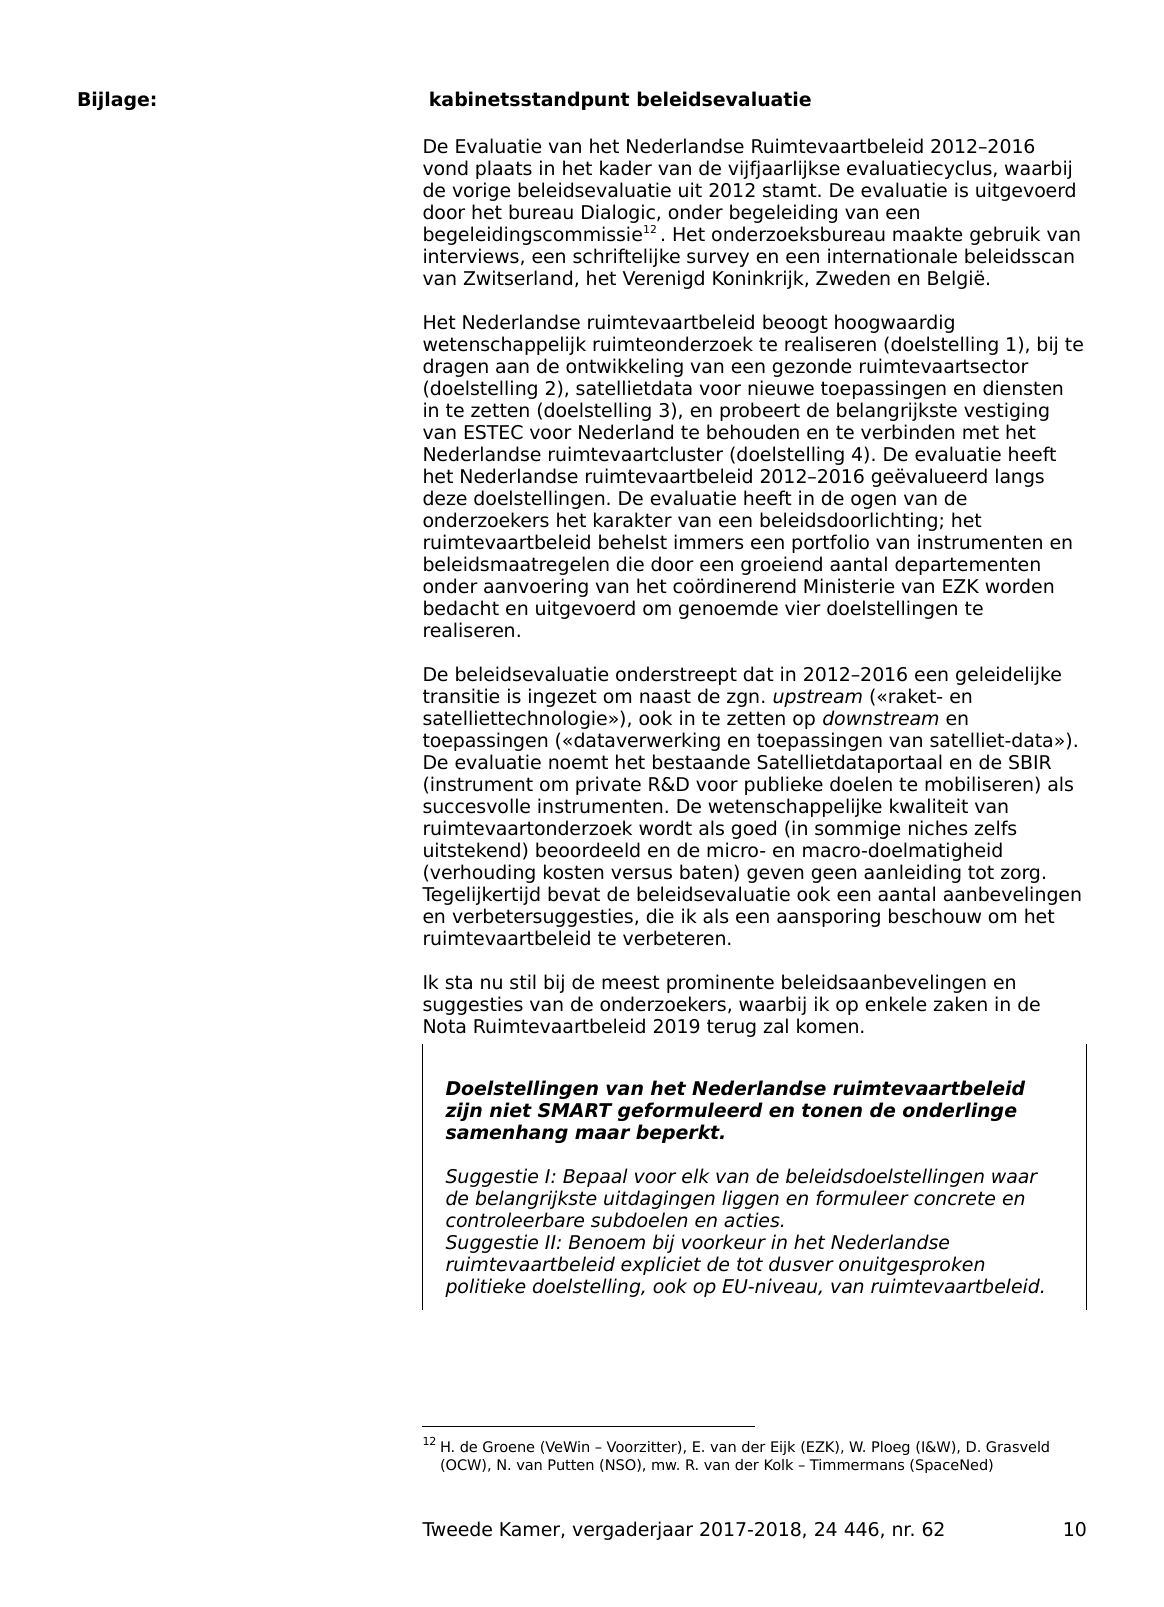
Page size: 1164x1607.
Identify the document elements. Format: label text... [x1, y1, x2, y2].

text H. de Groene (VeWin – Voorzitter), E. van der Eijk (EZK), W. Ploeg (I&W), D. Grasveld (OCW), N. van Putten (NSO), mw. R. van der Kolk – Timmermans (SpaceNed) [422, 1435, 1087, 1474]
text Ik sta nu stil bij de meest prominente beleidsaanbevelingen en suggesties van de onderzoekers, waarbij ik op enkele zaken in de Nota Ruimtevaartbeleid 2019 terug zal komen. [422, 972, 1087, 1038]
table_header Doelstellingen van het Nederlandse ruimtevaartbeleid zijn niet SMART geformuleerd en tonen de onderlinge samenhang maar beperkt. Suggestie I: Bepaal voor elk van de beleidsdoelstellingen waar de belangrijkste uitdagingen liggen en formuleer concrete en controleerbare subdoelen en acties. Suggestie II: Benoem bij voorkeur in het Nederlandse ruimtevaartbeleid expliciet de tot dusver onuitgesproken politieke doelstelling, ook op EU-niveau, van ruimtevaartbeleid. [423, 1044, 1086, 1309]
text Het Nederlandse ruimtevaartbeleid beoogt hoogwaardig wetenschappelijk ruimteonderzoek te realiseren (doelstelling 1), bij te dragen aan de ontwikkeling van een gezonde ruimtevaartsector (doelstelling 2), satellietdata voor nieuwe toepassingen en diensten in te zetten (doelstelling 3), en probeert de belangrijkste vestiging van ESTEC voor Nederland te behouden en te verbinden met het Nederlandse ruimtevaartcluster (doelstelling 4). De evaluatie heeft het Nederlandse ruimtevaartbeleid 2012–2016 geëvalueerd langs deze doelstellingen. De evaluatie heeft in de ogen van de onderzoekers het karakter van een beleidsdoorlichting; het ruimtevaartbeleid behelst immers een portfolio van instrumenten en beleidsmaatregelen die door een groeiend aantal departementen onder aanvoering van het coördinerend Ministerie van EZK worden bedacht en uitgevoerd om genoemde vier doelstellingen te realiseren. [422, 312, 1087, 642]
text De Evaluatie van het Nederlandse Ruimtevaartbeleid 2012–2016 vond plaats in het kader van de vijfjaarlijkse evaluatiecyclus, waarbij de vorige beleidsevaluatie uit 2012 stamt. De evaluatie is uitgevoerd door het bureau Dialogic, onder begeleiding van een begeleidingscommissie. Het onderzoeksbureau maakte gebruik van interviews, een schriftelijke survey en een internationale beleidsscan van Zwitserland, het Verenigd Koninkrijk, Zweden en België. [422, 136, 1087, 290]
text De beleidsevaluatie onderstreept dat in 2012–2016 een geleidelijke transitie is ingezet om naast de zgn. upstream («raket- en satelliettechnologie»), ook in te zetten op downstream en toepassingen («dataverwerking en toepassingen van satelliet-data»). De evaluatie noemt het bestaande Satellietdataportaal en de SBIR (instrument om private R&D voor publieke doelen te mobiliseren) als succesvolle instrumenten. De wetenschappelijke kwaliteit van ruimtevaartonderzoek wordt als goed (in sommige niches zelfs uitstekend) beoordeeld en de micro- en macro-doelmatigheid (verhouding kosten versus baten) geven geen aanleiding tot zorg. Tegelijkertijd bevat de beleidsevaluatie ook een aantal aanbevelingen en verbetersuggesties, die ik als een aansporing beschouw om het ruimtevaartbeleid te verbeteren. [422, 664, 1087, 950]
subtitle Bijlage: kabinetsstandpunt beleidsevaluatie [77, 89, 1087, 111]
